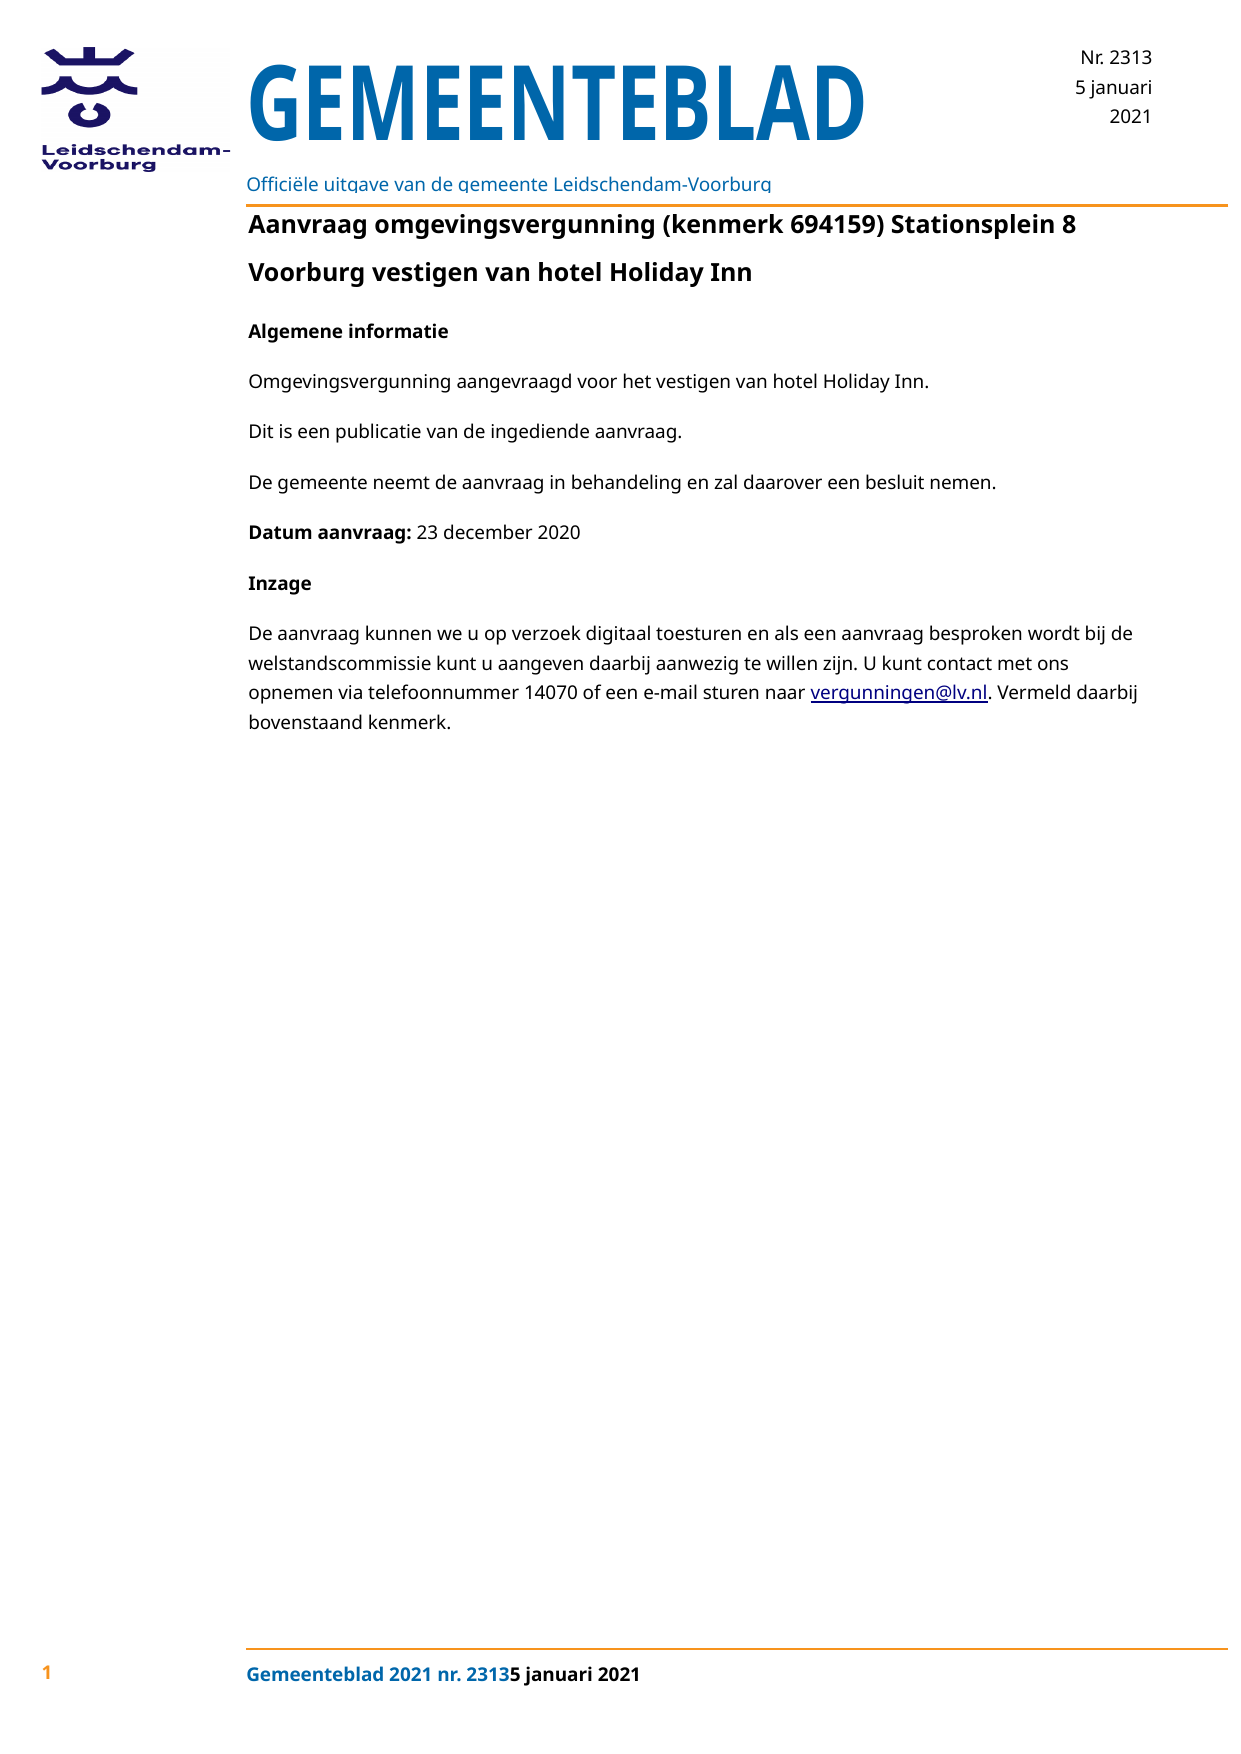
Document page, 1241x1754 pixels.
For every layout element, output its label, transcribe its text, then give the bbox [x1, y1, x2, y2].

text Datum aanvraag: 23 december 2020 [248, 519, 1152, 545]
text Omgevingsvergunning aangevraagd voor het vestigen van hotel Holiday Inn. [248, 368, 1152, 394]
text Inzage [248, 570, 1152, 596]
text De aanvraag kunnen we u op verzoek digitaal toesturen en als een aanvraag besproken wordt bij de welstandscommissie kunt u aangeven daarbij aanwezig te willen zijn. U kunt contact met ons opnemen via telefoonnummer 14070 of een e-mail sturen naar vergunningen@lv.nl. Vermeld daarbij bovenstaand kenmerk. [248, 620, 1152, 735]
text Aanvraag omgevingsvergunning (kenmerk 694159) Stationsplein 8 Voorburg vestigen van hotel Holiday Inn [248, 207, 1152, 288]
text Dit is een publicatie van de ingediende aanvraag. [248, 419, 1152, 444]
picture [41, 47, 231, 172]
text De gemeente neemt de aanvraag in behandeling en zal daarover een besluit nemen. [248, 469, 1152, 495]
text Algemene informatie [248, 318, 1152, 344]
